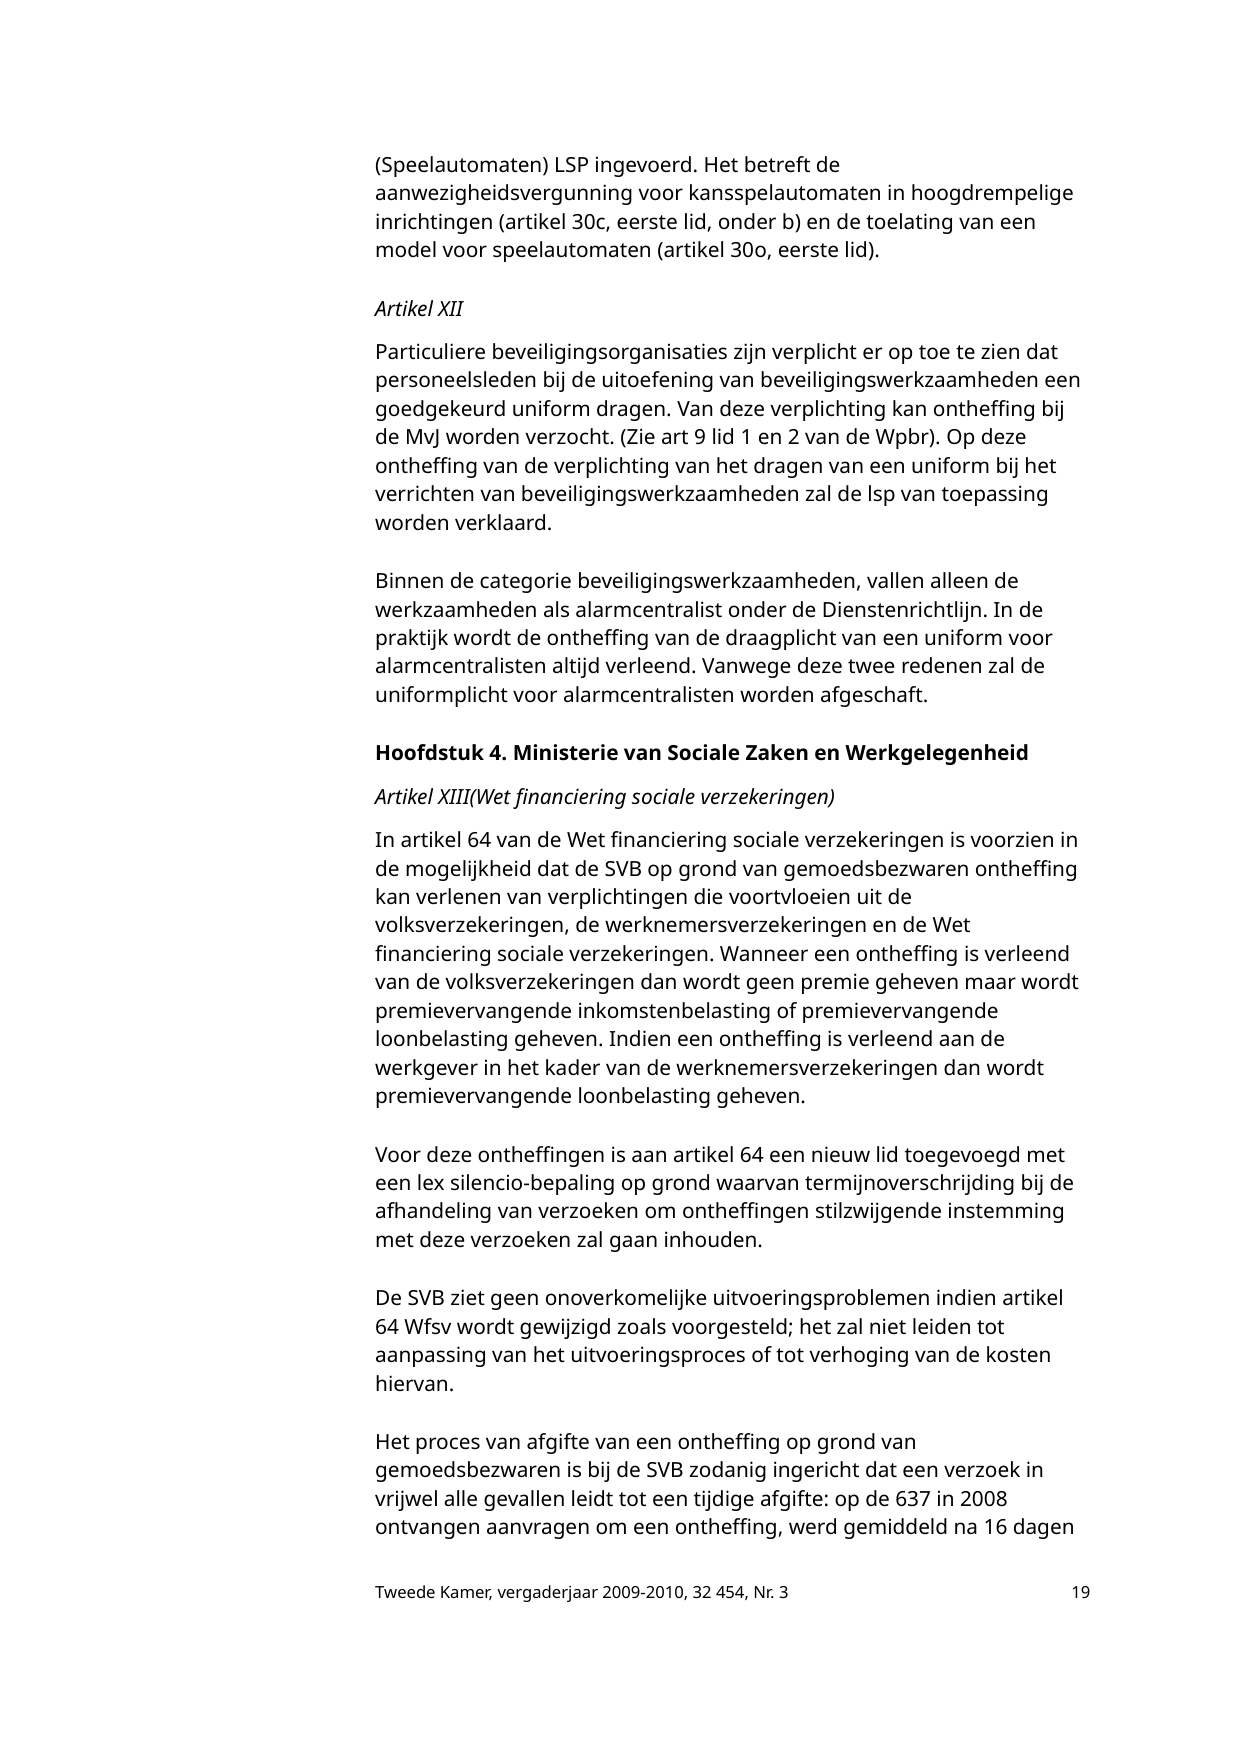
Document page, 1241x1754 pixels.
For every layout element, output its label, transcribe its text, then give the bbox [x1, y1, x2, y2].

text Particuliere beveiligingsorganisaties zijn verplicht er op toe te zien dat personeelsleden bij de uitoefening van beveiligingswerkzaamheden een goedgekeurd uniform dragen. Van deze verplichting kan ontheffing bij de MvJ worden verzocht. (Zie art 9 lid 1 en 2 van de Wpbr). Op deze ontheffing van de verplichting van het dragen van een uniform bij het verrichten van beveiligingswerkzaamheden zal de lsp van toepassing worden verklaard. [375, 337, 1090, 536]
text In artikel 64 van de Wet financiering sociale verzekeringen is voorzien in de mogelijkheid dat de SVB op grond van gemoedsbezwaren ontheffing kan verlenen van verplichtingen die voortvloeien uit de volksverzekeringen, de werknemersverzekeringen en de Wet financiering sociale verzekeringen. Wanneer een ontheffing is verleend van de volksverzekeringen dan wordt geen premie geheven maar wordt premievervangende inkomstenbelasting of premievervangende loonbelasting geheven. Indien een ontheffing is verleend aan de werkgever in het kader van de werknemersverzekeringen dan wordt premievervangende loonbelasting geheven. [375, 825, 1090, 1110]
text Hoofdstuk 4. Ministerie van Sociale Zaken en Werkgelegenheid [375, 738, 1090, 767]
text (Speelautomaten) LSP ingevoerd. Het betreft de aanwezigheidsvergunning voor kansspelautomaten in hoogdrempelige inrichtingen (artikel 30c, eerste lid, onder b) en de toelating van een model voor speelautomaten (artikel 30o, eerste lid). [375, 150, 1090, 264]
text Voor deze ontheffingen is aan artikel 64 een nieuw lid toegevoegd met een lex silencio-bepaling op grond waarvan termijnoverschrijding bij de afhandeling van verzoeken om ontheffingen stilzwijgende instemming met deze verzoeken zal gaan inhouden. [375, 1140, 1090, 1253]
text Artikel XII [375, 294, 1090, 322]
text De SVB ziet geen onoverkomelijke uitvoeringsproblemen indien artikel 64 Wfsv wordt gewijzigd zoals voorgesteld; het zal niet leiden tot aanpassing van het uitvoeringsproces of tot verhoging van de kosten hiervan. [375, 1283, 1090, 1397]
text Binnen de categorie beveiligingswerkzaamheden, vallen alleen de werkzaamheden als alarmcentralist onder de Dienstenrichtlijn. In de praktijk wordt de ontheffing van de draagplicht van een uniform voor alarmcentralisten altijd verleend. Vanwege deze twee redenen zal de uniformplicht voor alarmcentralisten worden afgeschaft. [375, 566, 1090, 708]
text Het proces van afgifte van een ontheffing op grond van gemoedsbezwaren is bij de SVB zodanig ingericht dat een verzoek in vrijwel alle gevallen leidt tot een tijdige afgifte: op de 637 in 2008 ontvangen aanvragen om een ontheffing, werd gemiddeld na 16 dagen [375, 1427, 1090, 1541]
text Artikel XIII(Wet financiering sociale verzekeringen) [375, 782, 1090, 810]
